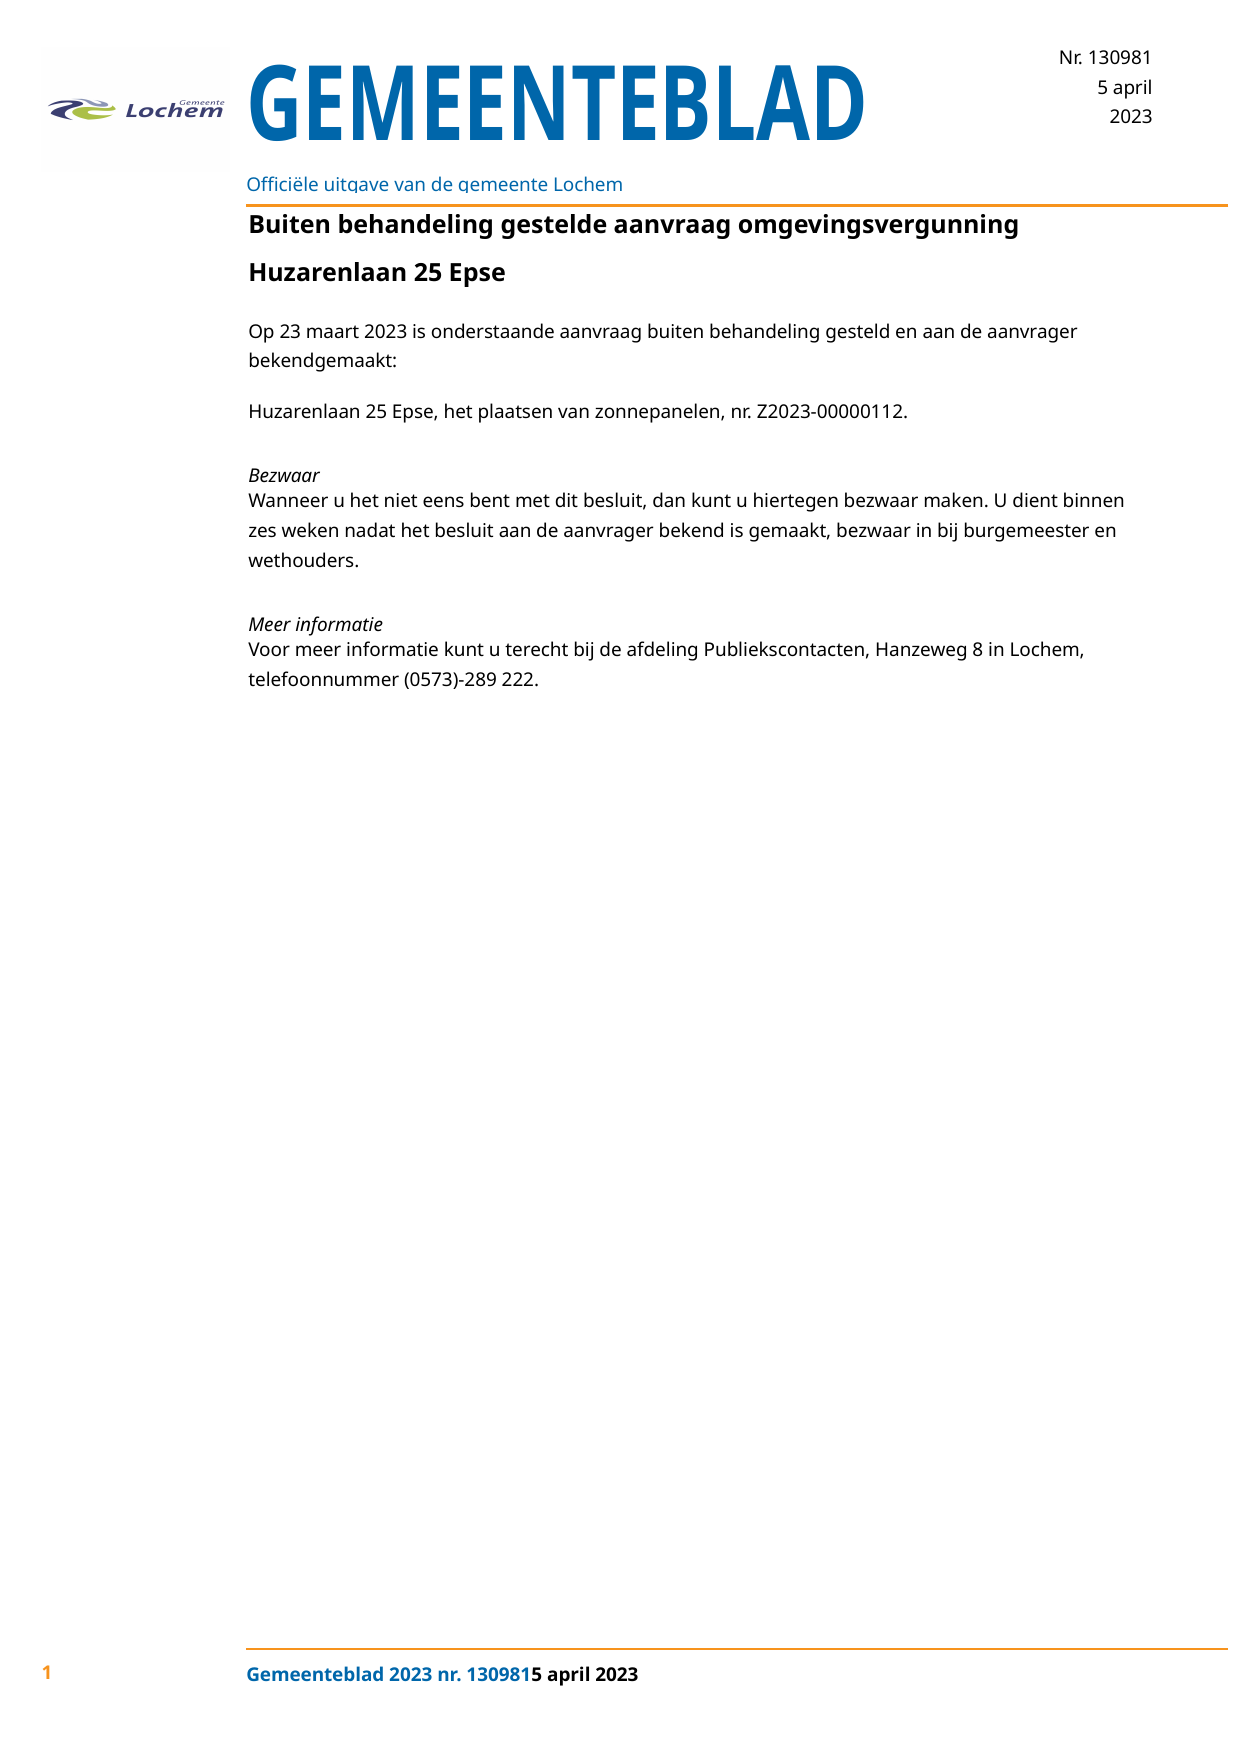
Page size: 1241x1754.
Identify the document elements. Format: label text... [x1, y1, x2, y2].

text Buiten behandeling gestelde aanvraag omgevingsvergunning Huzarenlaan 25 Epse [248, 207, 1152, 288]
text Meer informatie [248, 611, 1152, 636]
text Op 23 maart 2023 is onderstaande aanvraag buiten behandeling gesteld en aan de aanvrager bekendgemaakt: [248, 318, 1152, 373]
text Bezwaar [248, 462, 1152, 488]
text Wanneer u het niet eens bent met dit besluit, dan kunt u hiertegen bezwaar maken. U dient binnen zes weken nadat het besluit aan de aanvrager bekend is gemaakt, bezwaar in bij burgemeester en wethouders. [248, 488, 1152, 572]
picture [41, 47, 231, 172]
text Voor meer informatie kunt u terecht bij de afdeling Publiekscontacten, Hanzeweg 8 in Lochem, telefoonnummer (0573)-289 222. [248, 636, 1152, 692]
text Huzarenlaan 25 Epse, het plaatsen van zonnepanelen, nr. Z2023-00000112. [248, 398, 1152, 424]
